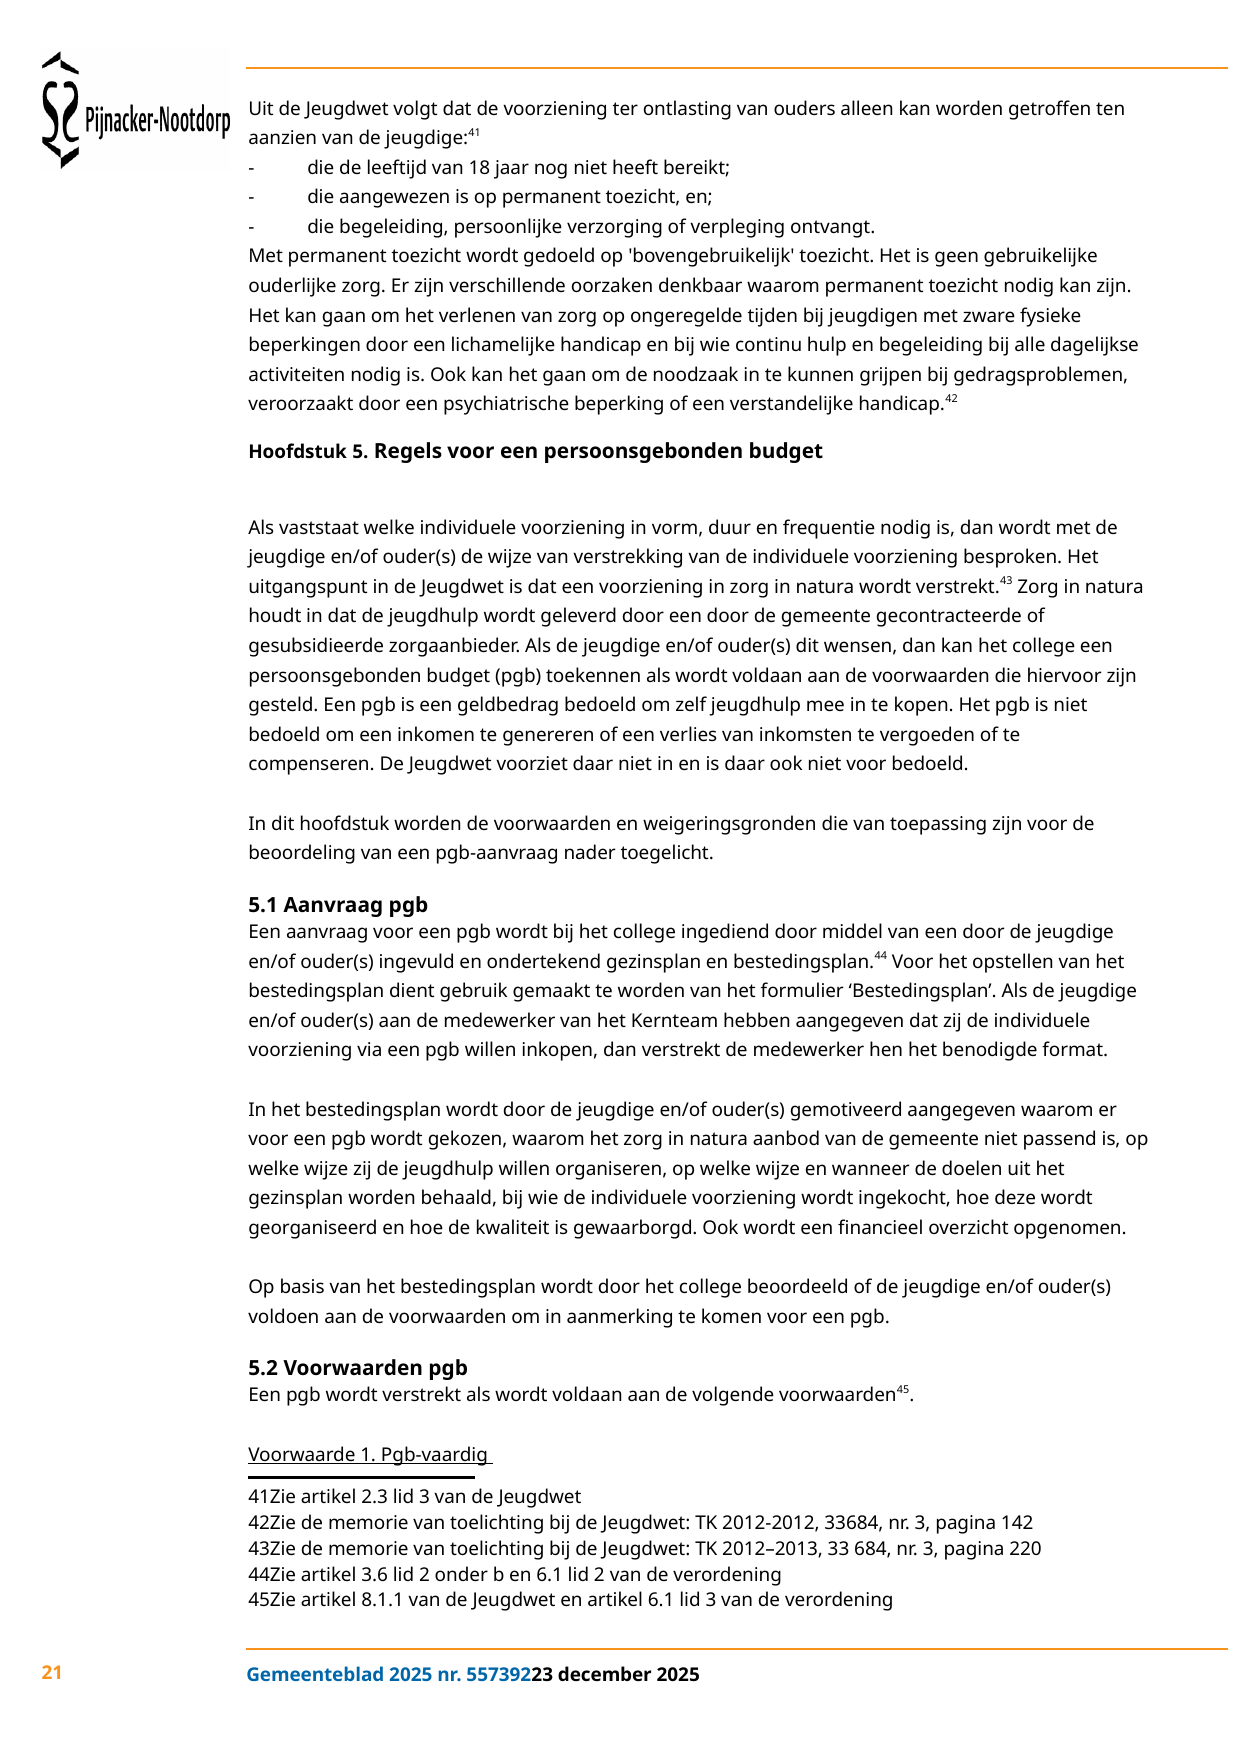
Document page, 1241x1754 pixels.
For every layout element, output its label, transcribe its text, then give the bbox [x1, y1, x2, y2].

text Hoofdstuk 5. Regels voor een persoonsgebonden budget [248, 436, 1152, 465]
list die de leeftijd van 18 jaar nog niet heeft bereikt; [248, 154, 1152, 180]
text Zie artikel 8.1.1 van de Jeugdwet en artikel 6.1 lid 3 van de verordening [248, 1586, 1152, 1612]
list die begeleiding, persoonlijke verzorging of verpleging ontvangt. [248, 213, 1152, 239]
text Uit de Jeugdwet volgt dat de voorziening ter ontlasting van ouders alleen kan worden getroffen ten aanzien van de jeugdige: [248, 95, 1152, 150]
text Zie artikel 2.3 lid 3 van de Jeugdwet [248, 1483, 1152, 1509]
text In het bestedingsplan wordt door de jeugdige en/of ouder(s) gemotiveerd aangegeven waarom er voor een pgb wordt gekozen, waarom het zorg in natura aanbod van de gemeente niet passend is, op welke wijze zij de jeugdhulp willen organiseren, op welke wijze en wanneer de doelen uit het gezinsplan worden behaald, bij wie de individuele voorziening wordt ingekocht, hoe deze wordt georganiseerd en hoe de kwaliteit is gewaarborgd. Ook wordt een financieel overzicht opgenomen. [248, 1096, 1152, 1240]
list die aangewezen is op permanent toezicht, en; [248, 183, 1152, 209]
text Zie de memorie van toelichting bij de Jeugdwet: TK 2012–2013, 33 684, nr. 3, pagina 220 [248, 1535, 1152, 1561]
text Met permanent toezicht wordt gedoeld op 'bovengebruikelijk' toezicht. Het is geen gebruikelijke ouderlijke zorg. Er zijn verschillende oorzaken denkbaar waarom permanent toezicht nodig kan zijn. Het kan gaan om het verlenen van zorg op ongeregelde tijden bij jeugdigen met zware fysieke beperkingen door een lichamelijke handicap en bij wie continu hulp en begeleiding bij alle dagelijkse activiteiten nodig is. Ook kan het gaan om de noodzaak in te kunnen grijpen bij gedragsproblemen, veroorzaakt door een psychiatrische beperking of een verstandelijke handicap. [248, 243, 1152, 416]
text Zie artikel 3.6 lid 2 onder b en 6.1 lid 2 van de verordening [248, 1561, 1152, 1586]
text In dit hoofdstuk worden de voorwaarden en weigeringsgronden die van toepassing zijn voor de beoordeling van een pgb-aanvraag nader toegelicht. [248, 810, 1152, 865]
text Zie de memorie van toelichting bij de Jeugdwet: TK 2012-2012, 33684, nr. 3, pagina 142 [248, 1509, 1152, 1535]
text 5.1 Aanvraag pgb [248, 890, 1152, 918]
text Als vaststaat welke individuele voorziening in vorm, duur en frequentie nodig is, dan wordt met de jeugdige en/of ouder(s) de wijze van verstrekking van de individuele voorziening besproken. Het uitgangspunt in de Jeugdwet is dat een voorziening in zorg in natura wordt verstrekt. Zorg in natura houdt in dat de jeugdhulp wordt geleverd door een door de gemeente gecontracteerde of gesubsidieerde zorgaanbieder. Als de jeugdige en/of ouder(s) dit wensen, dan kan het college een persoonsgebonden budget (pgb) toekennen als wordt voldaan aan de voorwaarden die hiervoor zijn gesteld. Een pgb is een geldbedrag bedoeld om zelf jeugdhulp mee in te kopen. Het pgb is niet bedoeld om een inkomen te genereren of een verlies van inkomsten te vergoeden of te compenseren. De Jeugdwet voorziet daar niet in en is daar ook niet voor bedoeld. [248, 514, 1152, 776]
picture [41, 47, 231, 172]
text Voorwaarde 1. Pgb-vaardig [248, 1441, 1152, 1467]
text Een aanvraag voor een pgb wordt bij het college ingediend door middel van een door de jeugdige en/of ouder(s) ingevuld en ondertekend gezinsplan en bestedingsplan. Voor het opstellen van het bestedingsplan dient gebruik gemaakt te worden van het formulier ‘Bestedingsplan’. Als de jeugdige en/of ouder(s) aan de medewerker van het Kernteam hebben aangegeven dat zij de individuele voorziening via een pgb willen inkopen, dan verstrekt de medewerker hen het benodigde format. [248, 918, 1152, 1062]
text Op basis van het bestedingsplan wordt door het college beoordeeld of de jeugdige en/of ouder(s) voldoen aan de voorwaarden om in aanmerking te komen voor een pgb. [248, 1273, 1152, 1328]
text Een pgb wordt verstrekt als wordt voldaan aan de volgende voorwaarden. [248, 1382, 1152, 1407]
text 5.2 Voorwaarden pgb [248, 1353, 1152, 1382]
